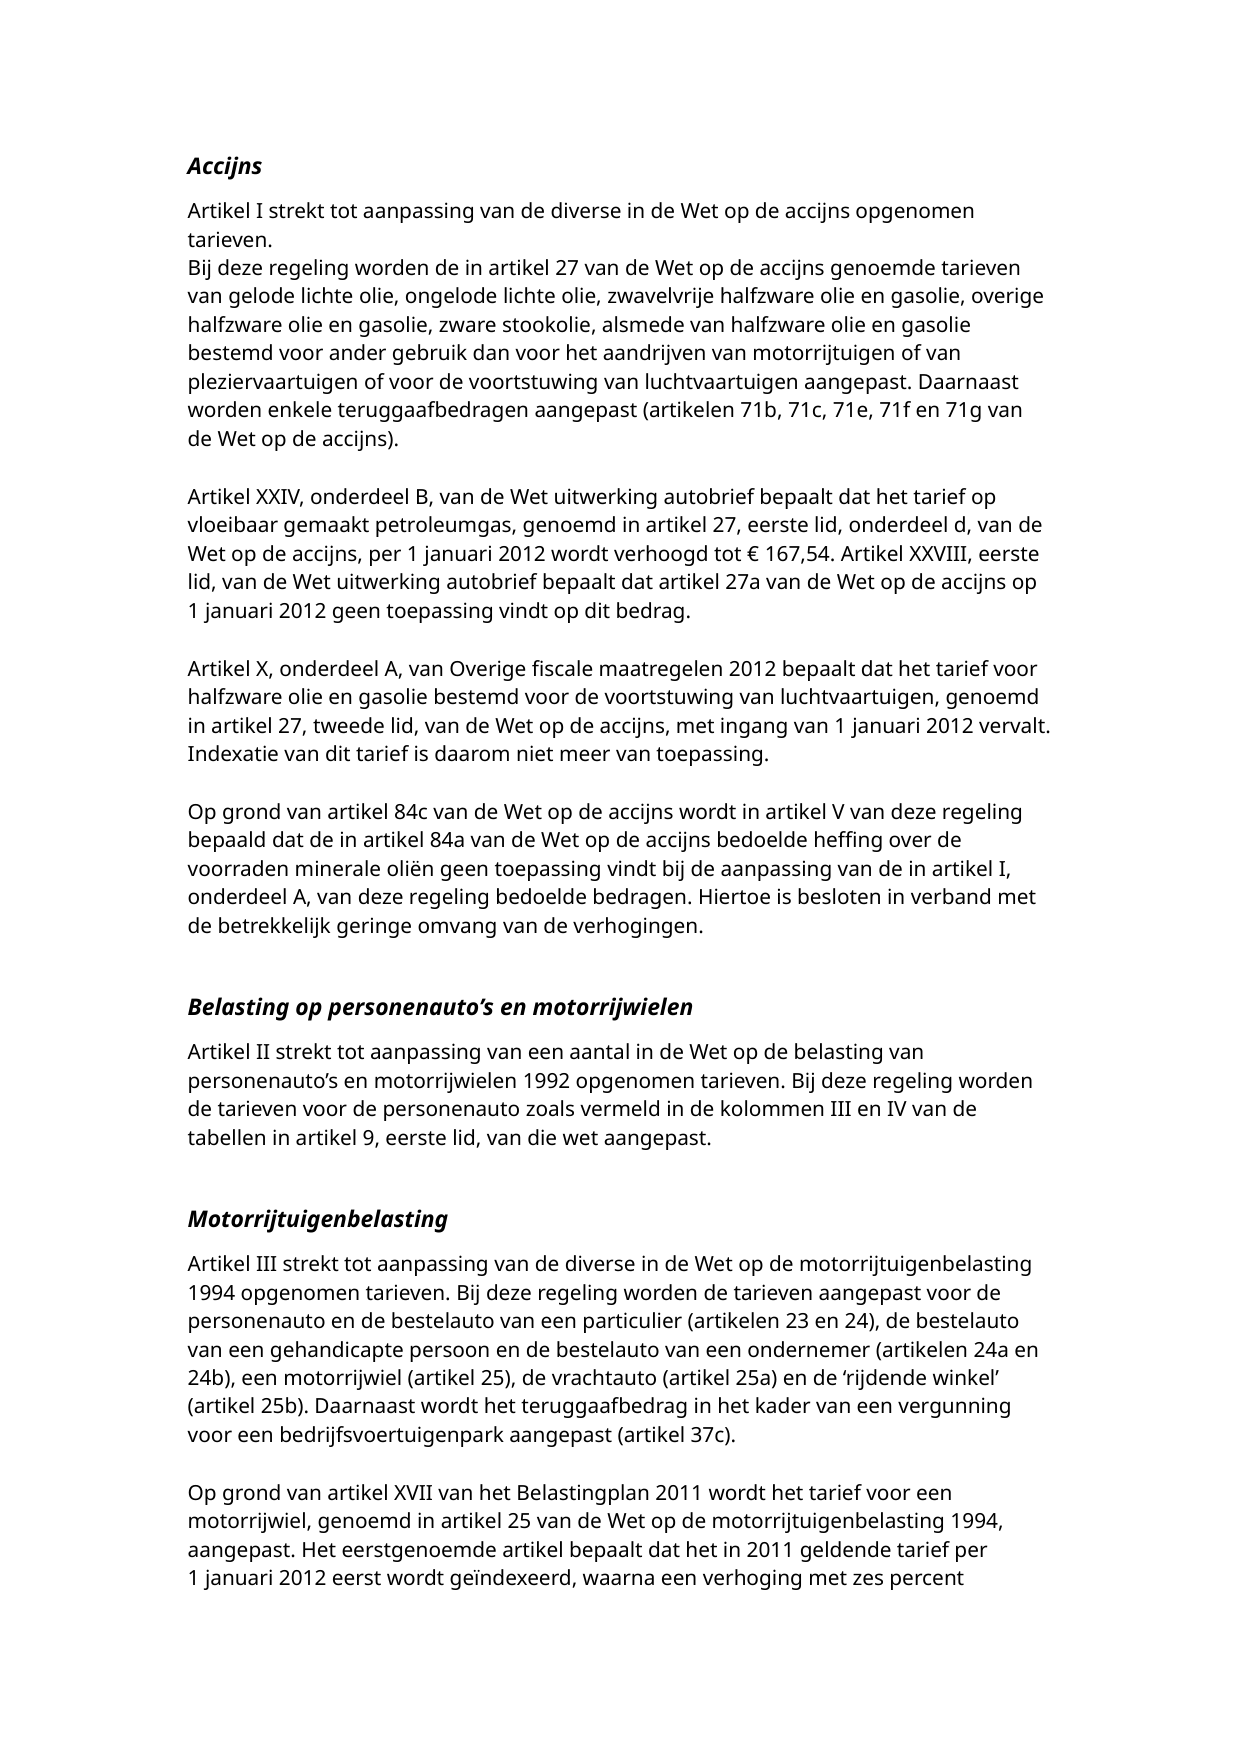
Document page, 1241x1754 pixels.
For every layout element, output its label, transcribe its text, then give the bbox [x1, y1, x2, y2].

text Artikel XXIV, onderdeel B, van de Wet uitwerking autobrief bepaalt dat het tarief op vloeibaar gemaakt petroleumgas, genoemd in artikel 27, eerste lid, onderdeel d, van de Wet op de accijns, per 1 januari 2012 wordt verhoogd tot € 167,54. Artikel XXVIII, eerste lid, van de Wet uitwerking autobrief bepaalt dat artikel 27a van de Wet op de accijns op 1 januari 2012 geen toepassing vindt op dit bedrag. [187, 482, 1053, 624]
text Bij deze regeling worden de in artikel 27 van de Wet op de accijns genoemde tarieven van gelode lichte olie, ongelode lichte olie, zwavelvrije halfzware olie en gasolie, overige halfzware olie en gasolie, zware stookolie, alsmede van halfzware olie en gasolie bestemd voor ander gebruik dan voor het aandrijven van motorrijtuigen of van pleziervaartuigen of voor de voortstuwing van luchtvaartuigen aangepast. Daarnaast worden enkele teruggaafbedragen aangepast (artikelen 71b, 71c, 71e, 71f en 71g van de Wet op de accijns). [187, 253, 1053, 452]
text Artikel X, onderdeel A, van Overige fiscale maatregelen 2012 bepaalt dat het tarief voor halfzware olie en gasolie bestemd voor de voortstuwing van luchtvaartuigen, genoemd in artikel 27, tweede lid, van de Wet op de accijns, met ingang van 1 januari 2012 vervalt. Indexatie van dit tarief is daarom niet meer van toepassing. [187, 654, 1053, 768]
text Artikel III strekt tot aanpassing van de diverse in de Wet op de motorrijtuigenbelasting 1994 opgenomen tarieven. Bij deze regeling worden de tarieven aangepast voor de personenauto en de bestelauto van een particulier (artikelen 23 en 24), de bestelauto van een gehandicapte persoon en de bestelauto van een ondernemer (artikelen 24a en 24b), een motorrijwiel (artikel 25), de vrachtauto (artikel 25a) en de ‘rijdende winkel’ (artikel 25b). Daarnaast wordt het teruggaafbedrag in het kader van een vergunning voor een bedrijfsvoertuigenpark aangepast (artikel 37c). [187, 1249, 1053, 1448]
subtitle Motorrijtuigenbelasting [187, 1203, 1053, 1234]
text Artikel I strekt tot aanpassing van de diverse in de Wet op de accijns opgenomen tarieven. [187, 196, 1053, 253]
subtitle Accijns [187, 150, 1053, 181]
text Artikel II strekt tot aanpassing van een aantal in de Wet op de belasting van personenauto’s en motorrijwielen 1992 opgenomen tarieven. Bij deze regeling worden de tarieven voor de personenauto zoals vermeld in de kolommen III en IV van de tabellen in artikel 9, eerste lid, van die wet aangepast. [187, 1037, 1053, 1151]
text Op grond van artikel XVII van het Belastingplan 2011 wordt het tarief voor een motorrijwiel, genoemd in artikel 25 van de Wet op de motorrijtuigenbelasting 1994, aangepast. Het eerstgenoemde artikel bepaalt dat het in 2011 geldende tarief per 1 januari 2012 eerst wordt geïndexeerd, waarna een verhoging met zes percent [187, 1478, 1053, 1592]
text Op grond van artikel 84c van de Wet op de accijns wordt in artikel V van deze regeling bepaald dat de in artikel 84a van de Wet op de accijns bedoelde heffing over de voorraden minerale oliën geen toepassing vindt bij de aanpassing van de in artikel I, onderdeel A, van deze regeling bedoelde bedragen. Hiertoe is besloten in verband met de betrekkelijk geringe omvang van de verhogingen. [187, 797, 1053, 939]
subtitle Belasting op personenauto’s en motorrijwielen [187, 991, 1053, 1022]
